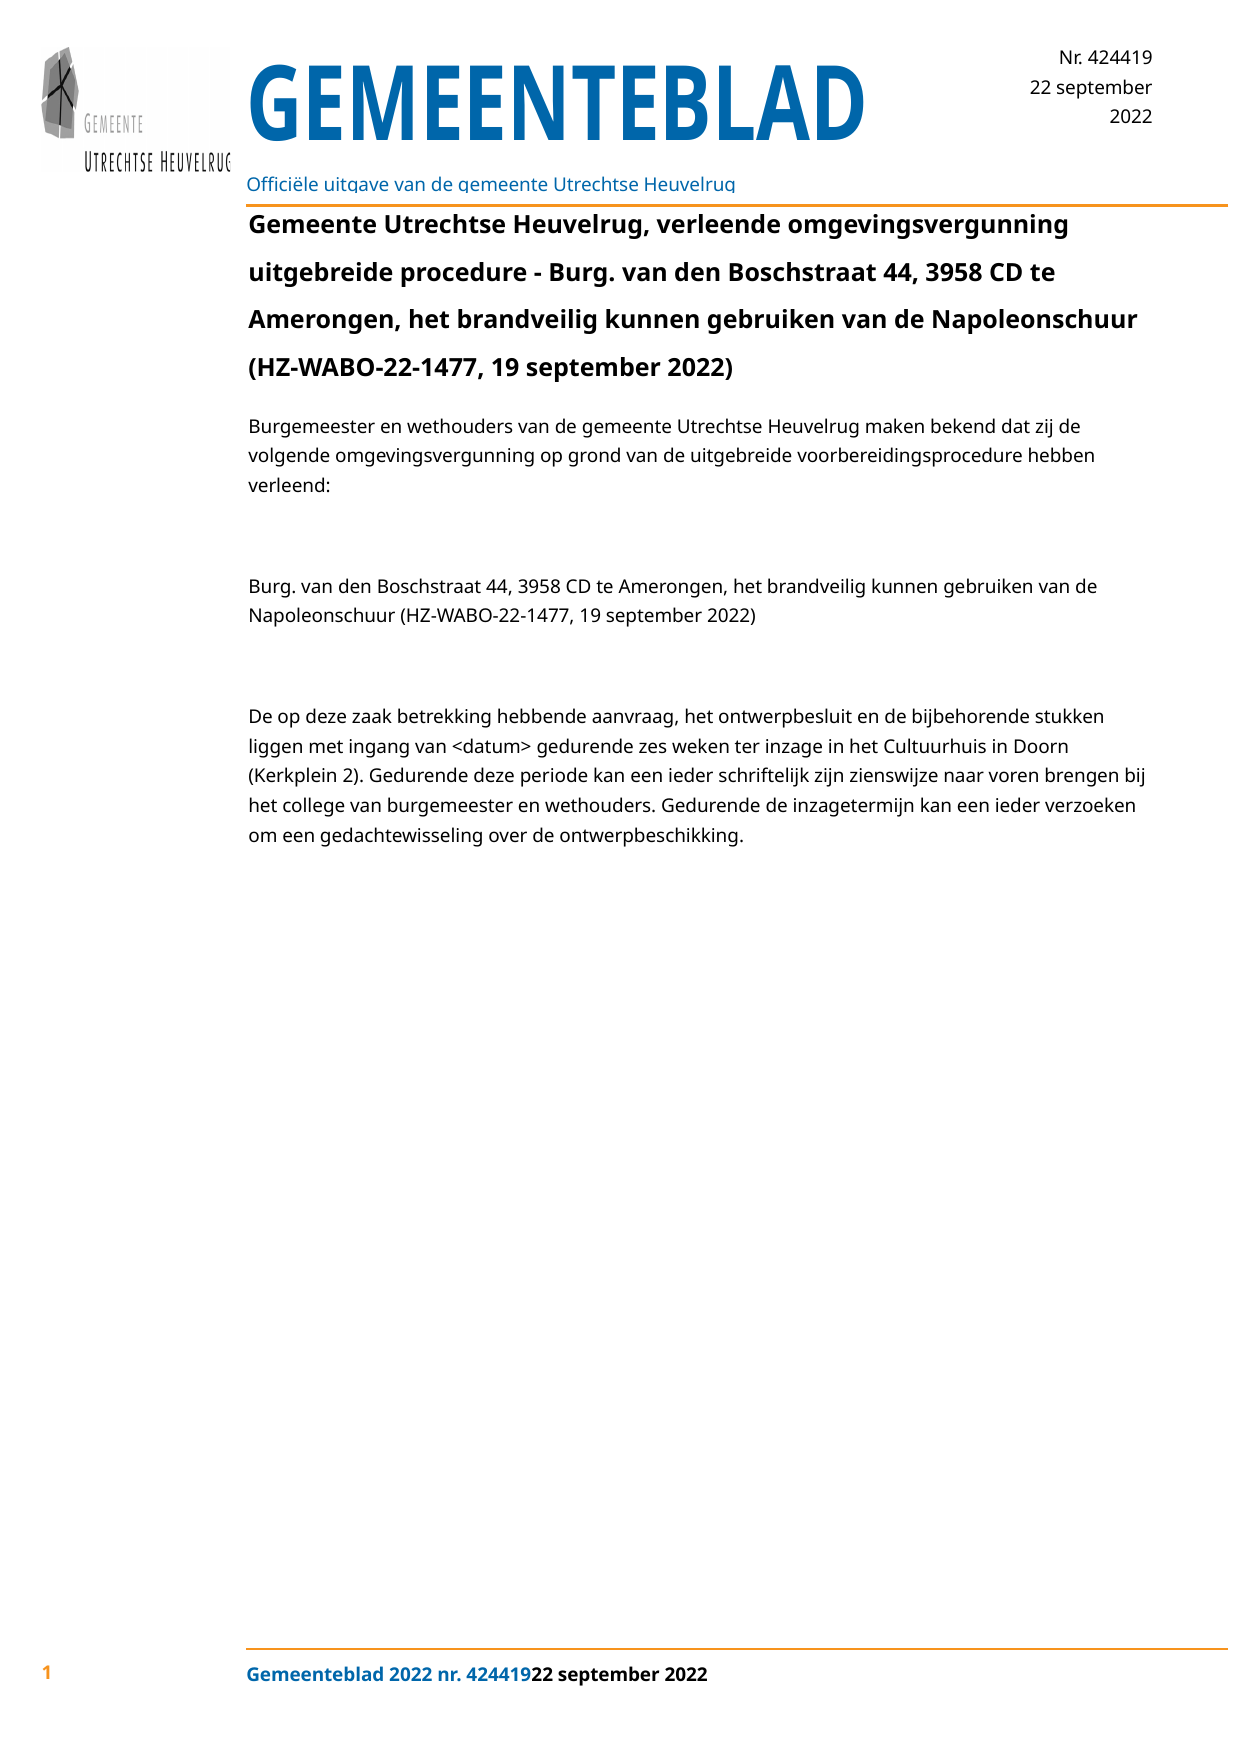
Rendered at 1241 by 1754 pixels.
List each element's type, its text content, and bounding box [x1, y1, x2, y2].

text Burg. van den Boschstraat 44, 3958 CD te Amerongen, het brandveilig kunnen gebruiken van de Napoleonschuur (HZ-WABO-22-1477, 19 september 2022) [248, 573, 1152, 628]
text Burgemeester en wethouders van de gemeente Utrechtse Heuvelrug maken bekend dat zij de volgende omgevingsvergunning op grond van de uitgebreide voorbereidingsprocedure hebben verleend: [248, 413, 1152, 498]
picture [41, 47, 231, 172]
text Gemeente Utrechtse Heuvelrug, verleende omgevingsvergunning uitgebreide procedure - Burg. van den Boschstraat 44, 3958 CD te Amerongen, het brandveilig kunnen gebruiken van de Napoleonschuur (HZ-WABO-22-1477, 19 september 2022) [248, 207, 1152, 384]
text De op deze zaak betrekking hebbende aanvraag, het ontwerpbesluit en de bijbehorende stukken liggen met ingang van <datum> gedurende zes weken ter inzage in het Cultuurhuis in Doorn (Kerkplein 2). Gedurende deze periode kan een ieder schriftelijk zijn zienswijze naar voren brengen bij het college van burgemeester en wethouders. Gedurende de inzagetermijn kan een ieder verzoeken om een gedachtewisseling over de ontwerpbeschikking. [248, 703, 1152, 848]
